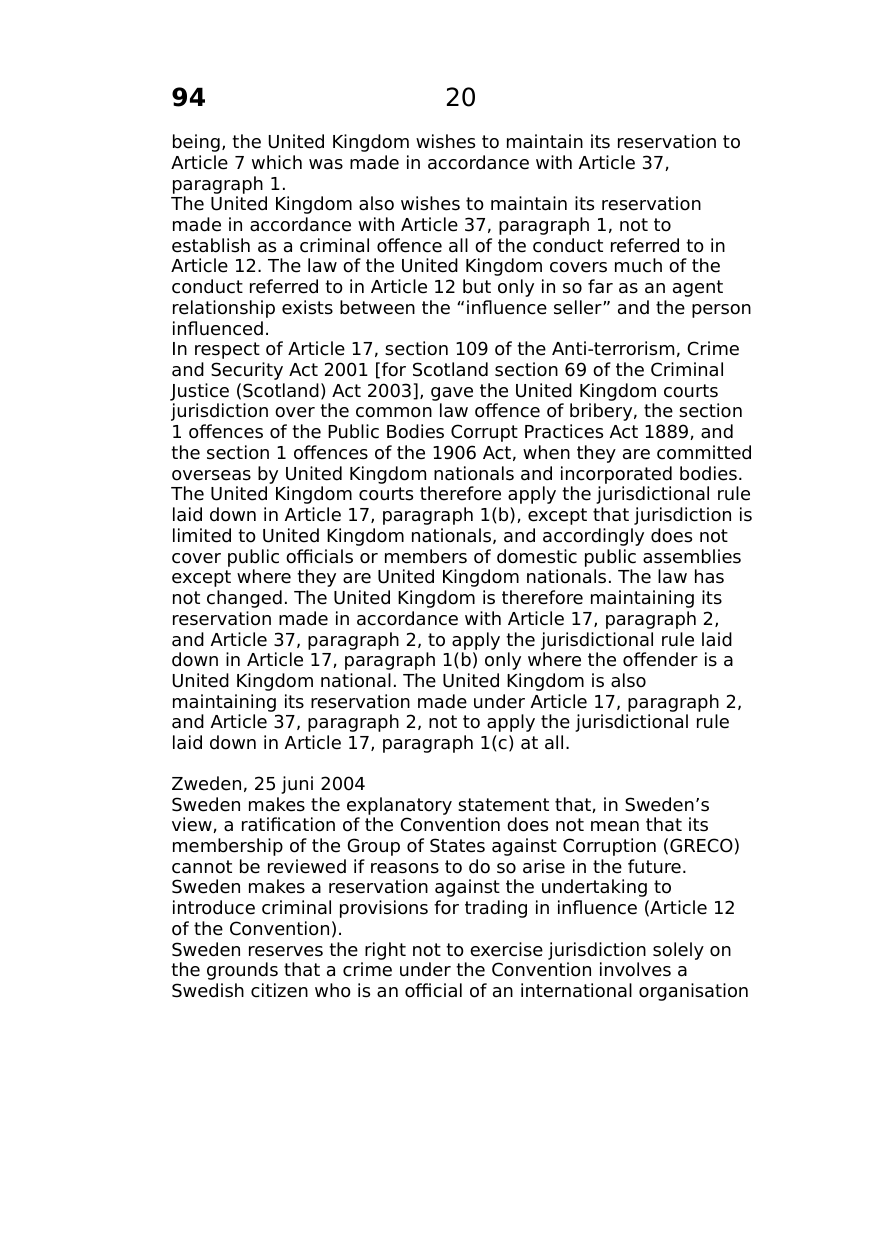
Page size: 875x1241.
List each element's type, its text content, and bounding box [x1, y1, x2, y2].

text The United Kingdom also wishes to maintain its reservation made in accordance with Article 37, paragraph 1, not to establish as a criminal offence all of the conduct referred to in Article 12. The law of the United Kingdom covers much of the conduct referred to in Article 12 but only in so far as an agent relationship exists between the “influence seller” and the person influenced. [171, 194, 756, 339]
text Sweden makes a reservation against the undertaking to introduce criminal provisions for trading in influence (Article 12 of the Convention). [171, 877, 756, 939]
text In respect of Article 17, section 109 of the Anti-terrorism, Crime and Security Act 2001 [for Scotland section 69 of the Criminal Justice (Scotland) Act 2003], gave the United Kingdom courts jurisdiction over the common law offence of bribery, the section 1 offences of the Public Bodies Corrupt Practices Act 1889, and the section 1 offences of the 1906 Act, when they are committed overseas by United Kingdom nationals and incorporated bodies. The United Kingdom courts therefore apply the jurisdictional rule laid down in Article 17, paragraph 1(b), except that jurisdiction is limited to United Kingdom nationals, and accordingly does not cover public officials or members of domestic public assemblies except where they are United Kingdom nationals. The law has not changed. The United Kingdom is therefore maintaining its reservation made in accordance with Article 17, paragraph 2, and Article 37, paragraph 2, to apply the jurisdictional rule laid down in Article 17, paragraph 1(b) only where the offender is a United Kingdom national. The United Kingdom is also maintaining its reservation made under Article 17, paragraph 2, and Article 37, paragraph 2, not to apply the jurisdictional rule laid down in Article 17, paragraph 1(c) at all. [171, 339, 756, 754]
text being, the United Kingdom wishes to maintain its reservation to Article 7 which was made in accordance with Article 37, paragraph 1. [171, 132, 756, 194]
text Zweden, 25 juni 2004 [171, 774, 756, 794]
text Sweden reserves the right not to exercise jurisdiction solely on the grounds that a crime under the Convention involves a Swedish citizen who is an official of an international organisation [171, 939, 756, 1002]
text Sweden makes the explanatory statement that, in Sweden’s view, a ratification of the Convention does not mean that its membership of the Group of States against Corruption (GRECO) cannot be reviewed if reasons to do so arise in the future. [171, 794, 756, 877]
